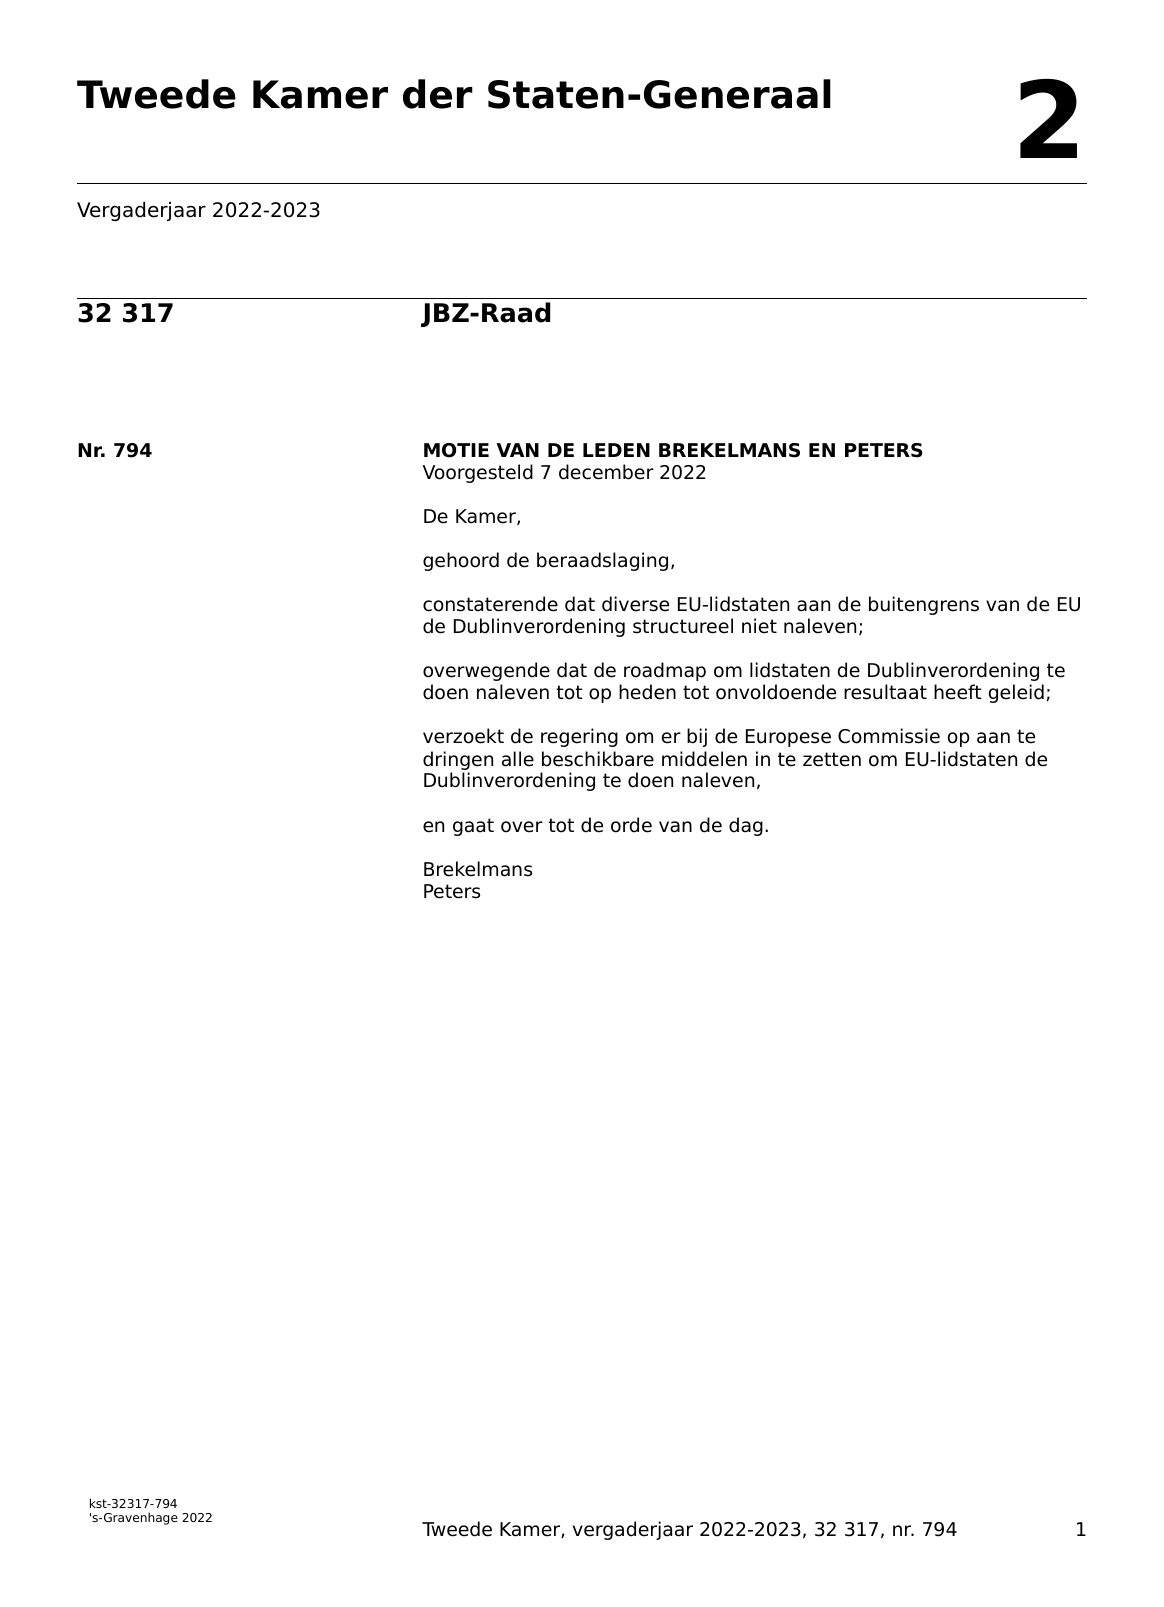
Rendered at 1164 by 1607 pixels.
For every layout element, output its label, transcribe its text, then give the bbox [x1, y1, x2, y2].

text verzoekt de regering om er bij de Europese Commissie op aan te dringen alle beschikbare middelen in te zetten om EU-lidstaten de Dublinverordening te doen naleven, [422, 726, 1087, 792]
text gehoord de beraadslaging, [422, 550, 1087, 572]
text constaterende dat diverse EU-lidstaten aan de buitengrens van de EU de Dublinverordening structureel niet naleven; [422, 594, 1087, 638]
subtitle 32 317 JBZ-Raad [77, 299, 1087, 329]
text overwegende dat de roadmap om lidstaten de Dublinverordening te doen naleven tot op heden tot onvoldoende resultaat heeft geleid; [422, 660, 1087, 704]
text en gaat over tot de orde van de dag. [422, 814, 1087, 837]
text Brekelmans [422, 859, 1087, 881]
text Peters [422, 881, 1087, 903]
text De Kamer, [422, 506, 1087, 528]
text Voorgesteld 7 december 2022 [422, 462, 1087, 484]
table_header 2 [886, 59, 1087, 183]
text 's-Gravenhage 2022 [88, 1511, 323, 1525]
text kst-32317-794 [88, 1497, 323, 1511]
table_cell Vergaderjaar 2022-2023 [77, 184, 1087, 298]
subtitle Nr. 794 MOTIE VAN DE LEDEN BREKELMANS EN PETERS [77, 440, 1087, 462]
table_header Tweede Kamer der Staten-Generaal [77, 59, 886, 183]
